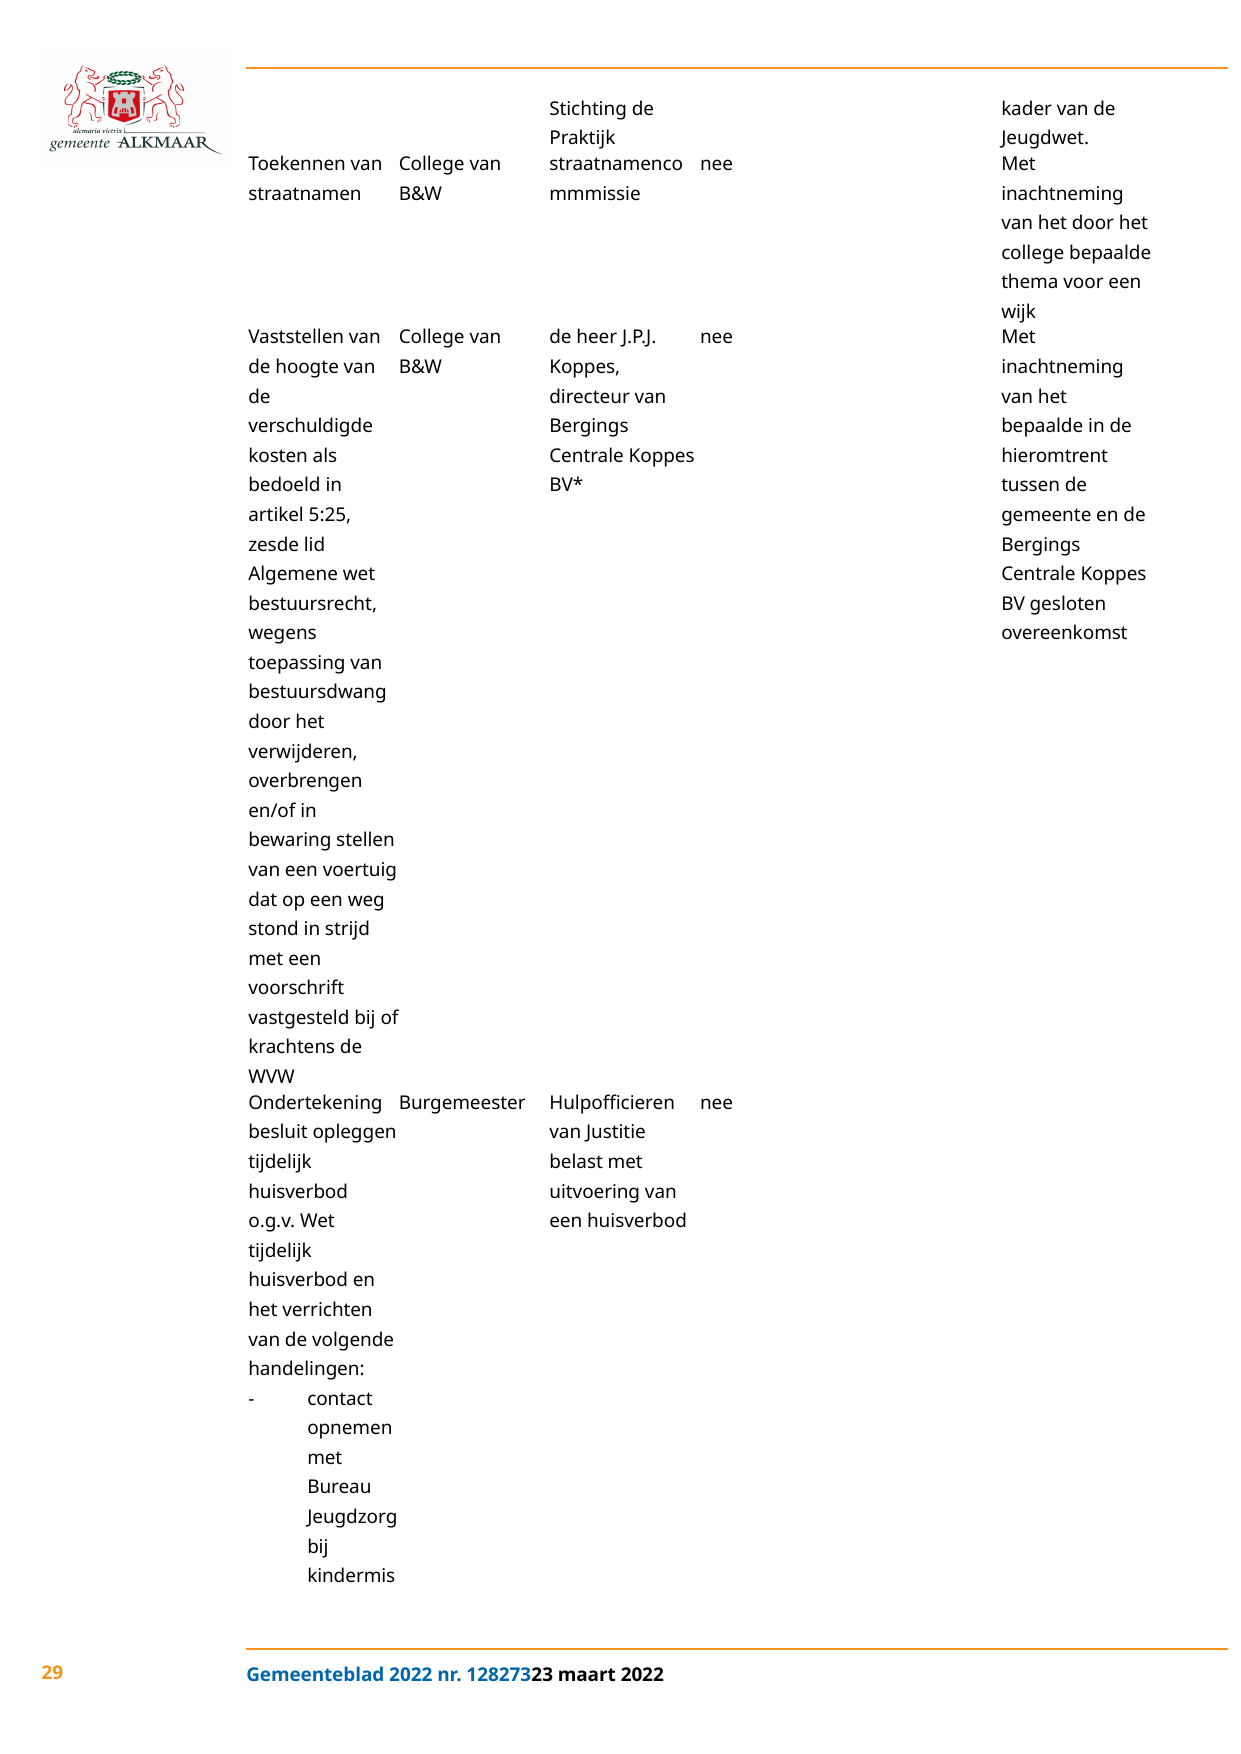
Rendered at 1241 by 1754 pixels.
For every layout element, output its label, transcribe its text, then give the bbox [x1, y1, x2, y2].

table_cell [850, 1089, 1001, 1588]
table_cell College van B&W [399, 150, 549, 324]
table_cell Met inachtneming van het door het college bepaalde thema voor een wijk [1001, 150, 1152, 324]
table_cell Burgemeester [399, 1089, 549, 1588]
table_cell College van B&W [399, 324, 549, 1089]
table_cell [399, 95, 549, 150]
table_cell [850, 150, 1001, 324]
table_cell nee [700, 324, 850, 1089]
table_cell Stichting de Praktijk [549, 95, 700, 150]
table_cell Hulpofficieren van Justitie belast met uitvoering van een huisverbod [549, 1089, 700, 1588]
table_cell [700, 95, 850, 150]
table_cell nee [700, 150, 850, 324]
table_cell kader van de Jeugdwet. [1001, 95, 1152, 150]
picture [41, 47, 231, 172]
table_cell Ondertekening besluit opleggen tijdelijk huisverbod o.g.v. Wet tijdelijk huisverbod en het verrichten van de volgende handelingen: contact opnemen met Bureau Jeugdzorg bij kindermis [248, 1089, 398, 1588]
table_cell [850, 95, 1001, 150]
table_cell Toekennen van straatnamen [248, 150, 398, 324]
table_cell [850, 324, 1001, 1089]
table_cell Vaststellen van de hoogte van de verschuldigde kosten als bedoeld in artikel 5:25, zesde lid Algemene wet bestuursrecht, wegens toepassing van bestuursdwang door het verwijderen, overbrengen en/of in bewaring stellen van een voertuig dat op een weg stond in strijd met een voorschrift vastgesteld bij of krachtens de WVW [248, 324, 398, 1089]
table_cell nee [700, 1089, 850, 1588]
table_cell [1001, 1089, 1152, 1588]
table_cell de heer J.P.J. Koppes, directeur van Bergings Centrale Koppes BV* [549, 324, 700, 1089]
table_cell Met inachtneming van het bepaalde in de hieromtrent tussen de gemeente en de Bergings Centrale Koppes BV gesloten overeenkomst [1001, 324, 1152, 1089]
table_cell [248, 95, 398, 150]
table_cell straatnamencommmissie [549, 150, 700, 324]
